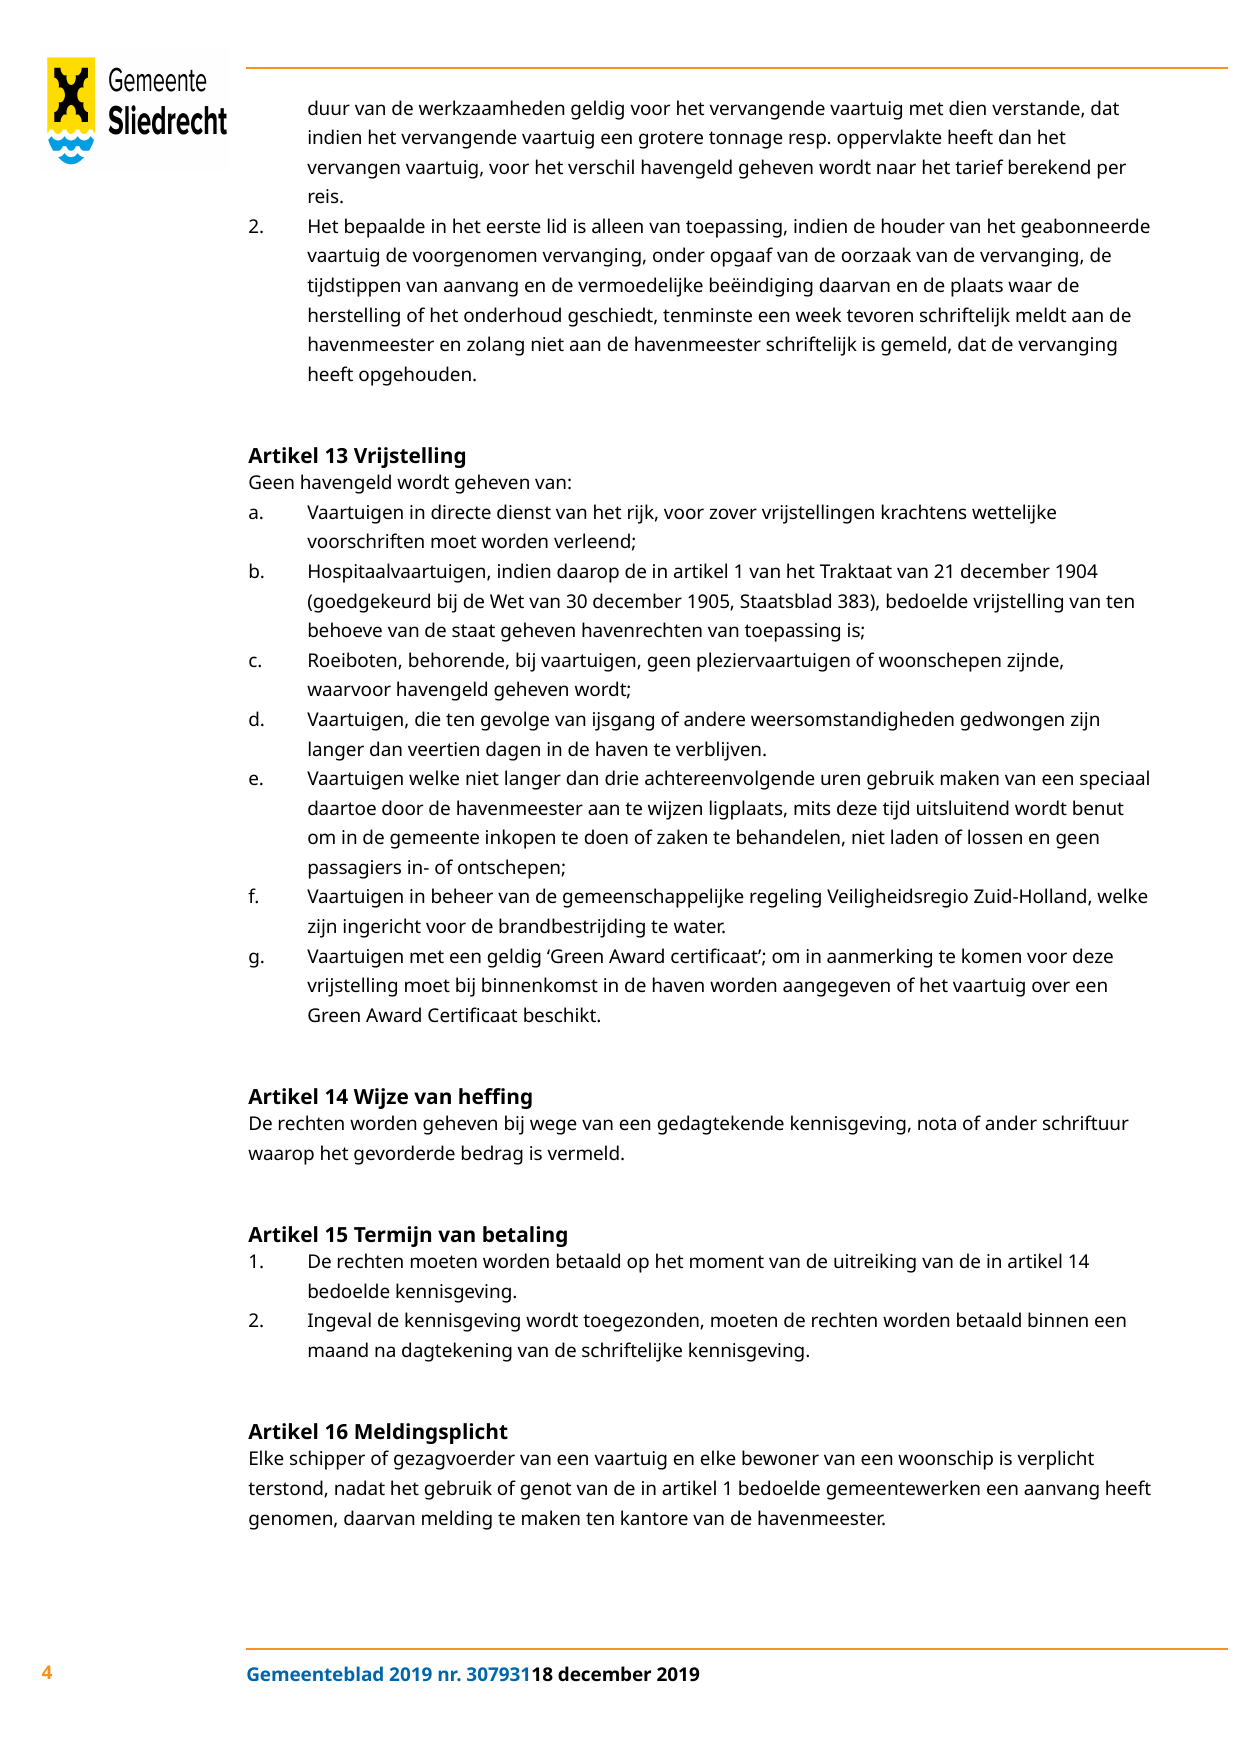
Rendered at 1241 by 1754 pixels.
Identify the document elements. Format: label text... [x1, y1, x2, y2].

list Hospitaalvaartuigen, indien daarop de in artikel 1 van het Traktaat van 21 december 1904 (goedgekeurd bij de Wet van 30 december 1905, Staatsblad 383), bedoelde vrijstelling van ten behoeve van de staat geheven havenrechten van toepassing is; [248, 558, 1152, 643]
text Artikel 13 Vrijstelling [248, 441, 1152, 469]
text Artikel 14 Wijze van heffing [248, 1082, 1152, 1110]
list Vaartuigen in beheer van de gemeenschappelijke regeling Veiligheidsregio Zuid-Holland, welke zijn ingericht voor de brandbestrijding te water. [248, 884, 1152, 939]
list De rechten moeten worden betaald op het moment van de uitreiking van de in artikel 14 bedoelde kennisgeving. [248, 1248, 1152, 1304]
list Vaartuigen met een geldig ‘Green Award certificaat’; om in aanmerking te komen voor deze vrijstelling moet bij binnenkomst in de haven worden aangegeven of het vaartuig over een Green Award Certificaat beschikt. [248, 943, 1152, 1028]
text Artikel 15 Termijn van betaling [248, 1220, 1152, 1248]
list Roeiboten, behorende, bij vaartuigen, geen pleziervaartuigen of woonschepen zijnde, waarvoor havengeld geheven wordt; [248, 647, 1152, 702]
list Vaartuigen welke niet langer dan drie achtereenvolgende uren gebruik maken van een speciaal daartoe door de havenmeester aan te wijzen ligplaats, mits deze tijd uitsluitend wordt benut om in de gemeente inkopen te doen of zaken te behandelen, niet laden of lossen en geen passagiers in- of ontschepen; [248, 765, 1152, 880]
text Artikel 16 Meldingsplicht [248, 1417, 1152, 1446]
list Vaartuigen, die ten gevolge van ijsgang of andere weersomstandigheden gedwongen zijn langer dan veertien dagen in de haven te verblijven. [248, 706, 1152, 761]
list Ingeval de kennisgeving wordt toegezonden, moeten de rechten worden betaald binnen een maand na dagtekening van de schriftelijke kennisgeving. [248, 1308, 1152, 1363]
list Het bepaalde in het eerste lid is alleen van toepassing, indien de houder van het geabonneerde vaartuig de voorgenomen vervanging, onder opgaaf van de oorzaak van de vervanging, de tijdstippen van aanvang en de vermoedelijke beëindiging daarvan en de plaats waar de herstelling of het onderhoud geschiedt, tenminste een week tevoren schriftelijk meldt aan de havenmeester en zolang niet aan de havenmeester schriftelijk is gemeld, dat de vervanging heeft opgehouden. [248, 213, 1152, 387]
text De rechten worden geheven bij wege van een gedagtekende kennisgeving, nota of ander schriftuur waarop het gevorderde bedrag is vermeld. [248, 1110, 1152, 1166]
text Geen havengeld wordt geheven van: [248, 469, 1152, 495]
list duur van de werkzaamheden geldig voor het vervangende vaartuig met dien verstande, dat indien het vervangende vaartuig een grotere tonnage resp. oppervlakte heeft dan het vervangen vaartuig, voor het verschil havengeld geheven wordt naar het tarief berekend per reis. [248, 95, 1152, 209]
list Vaartuigen in directe dienst van het rijk, voor zover vrijstellingen krachtens wettelijke voorschriften moet worden verleend; [248, 499, 1152, 554]
picture [41, 47, 231, 172]
text Elke schipper of gezagvoerder van een vaartuig en elke bewoner van een woonschip is verplicht terstond, nadat het gebruik of genot van de in artikel 1 bedoelde gemeentewerken een aanvang heeft genomen, daarvan melding te maken ten kantore van de havenmeester. [248, 1446, 1152, 1531]
